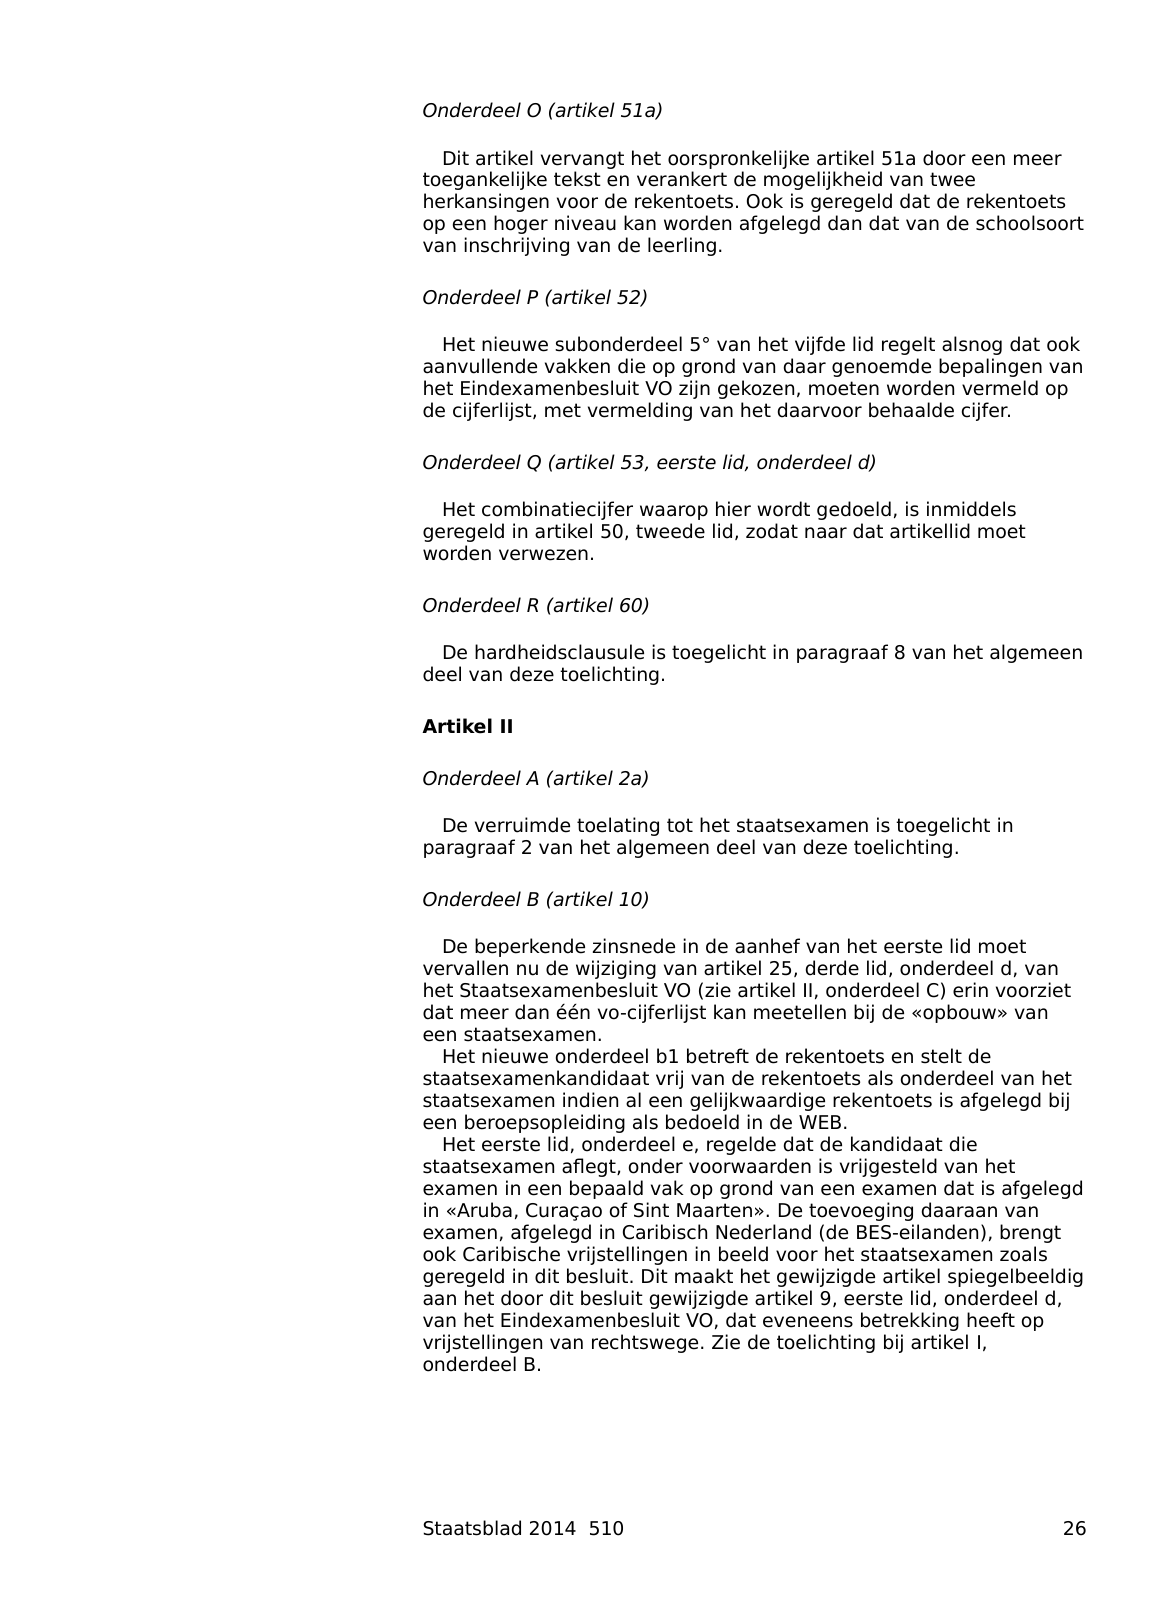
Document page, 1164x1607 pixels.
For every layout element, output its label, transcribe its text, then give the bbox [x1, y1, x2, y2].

text Het nieuwe onderdeel b1 betreft de rekentoets en stelt de staatsexamenkandidaat vrij van de rekentoets als onderdeel van het staatsexamen indien al een gelijkwaardige rekentoets is afgelegd bij een beroepsopleiding als bedoeld in de WEB. [422, 1046, 1087, 1134]
text Het nieuwe subonderdeel 5° van het vijfde lid regelt alsnog dat ook aanvullende vakken die op grond van daar genoemde bepalingen van het Eindexamenbesluit VO zijn gekozen, moeten worden vermeld op de cijferlijst, met vermelding van het daarvoor behaalde cijfer. [422, 334, 1087, 422]
subtitle Onderdeel Q (artikel 53, eerste lid, onderdeel d) [422, 452, 1087, 474]
subtitle Onderdeel A (artikel 2a) [422, 768, 1087, 790]
text De verruimde toelating tot het staatsexamen is toegelicht in paragraaf 2 van het algemeen deel van deze toelichting. [422, 815, 1087, 859]
subtitle Onderdeel P (artikel 52) [422, 287, 1087, 309]
subtitle Onderdeel R (artikel 60) [422, 595, 1087, 617]
text De hardheidsclausule is toegelicht in paragraaf 8 van het algemeen deel van deze toelichting. [422, 642, 1087, 686]
subtitle Onderdeel B (artikel 10) [422, 889, 1087, 911]
subtitle Artikel II [422, 716, 1087, 738]
text Dit artikel vervangt het oorspronkelijke artikel 51a door een meer toegankelijke tekst en verankert de mogelijkheid van twee herkansingen voor de rekentoets. Ook is geregeld dat de rekentoets op een hoger niveau kan worden afgelegd dan dat van de schoolsoort van inschrijving van de leerling. [422, 147, 1087, 257]
text Het eerste lid, onderdeel e, regelde dat de kandidaat die staatsexamen aflegt, onder voorwaarden is vrijgesteld van het examen in een bepaald vak op grond van een examen dat is afgelegd in «Aruba, Curaçao of Sint Maarten». De toevoeging daaraan van examen, afgelegd in Caribisch Nederland (de BES-eilanden), brengt ook Caribische vrijstellingen in beeld voor het staatsexamen zoals geregeld in dit besluit. Dit maakt het gewijzigde artikel spiegelbeeldig aan het door dit besluit gewijzigde artikel 9, eerste lid, onderdeel d, van het Eindexamenbesluit VO, dat eveneens betrekking heeft op vrijstellingen van rechtswege. Zie de toelichting bij artikel I, onderdeel B. [422, 1134, 1087, 1376]
subtitle Onderdeel O (artikel 51a) [422, 100, 1087, 122]
text De beperkende zinsnede in de aanhef van het eerste lid moet vervallen nu de wijziging van artikel 25, derde lid, onderdeel d, van het Staatsexamenbesluit VO (zie artikel II, onderdeel C) erin voorziet dat meer dan één vo-cijferlijst kan meetellen bij de «opbouw» van een staatsexamen. [422, 936, 1087, 1046]
text Het combinatiecijfer waarop hier wordt gedoeld, is inmiddels geregeld in artikel 50, tweede lid, zodat naar dat artikellid moet worden verwezen. [422, 499, 1087, 565]
